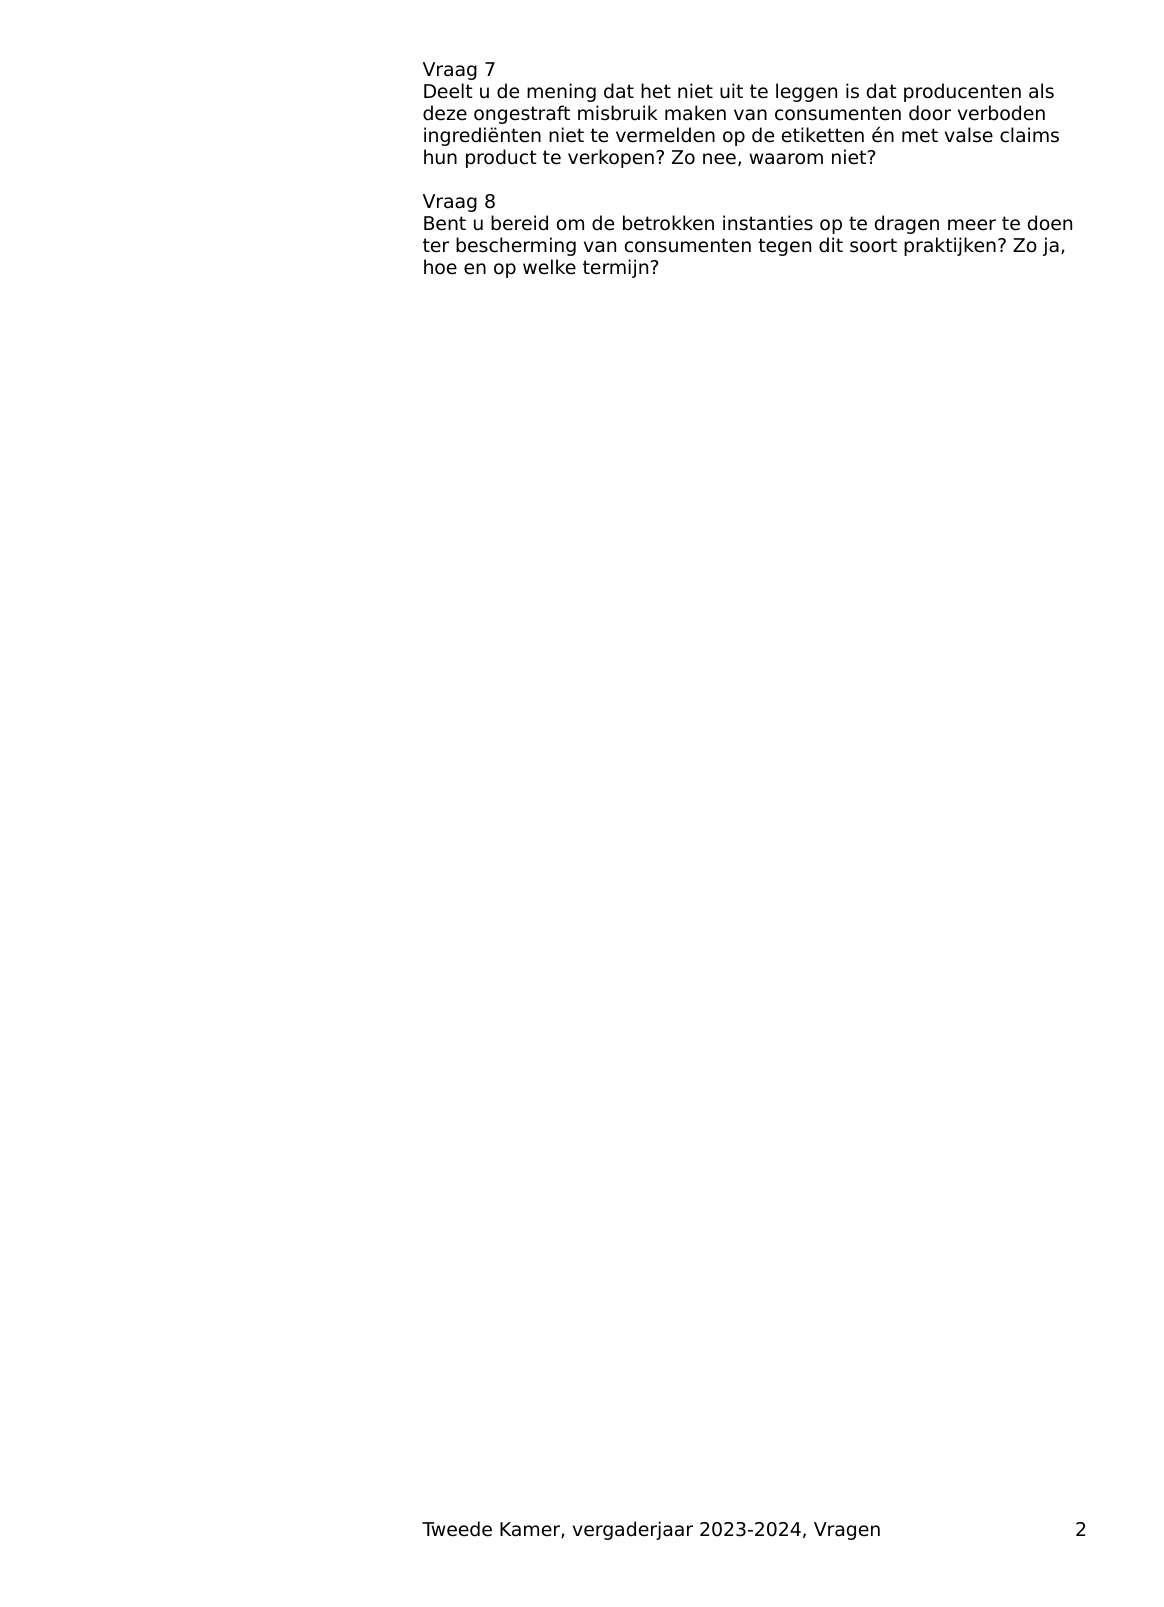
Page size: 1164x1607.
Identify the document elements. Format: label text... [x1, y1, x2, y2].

text Deelt u de mening dat het niet uit te leggen is dat producenten als deze ongestraft misbruik maken van consumenten door verboden ingrediënten niet te vermelden op de etiketten én met valse claims hun product te verkopen? Zo nee, waarom niet? [422, 81, 1087, 169]
text Vraag 8 [422, 191, 1087, 213]
text Bent u bereid om de betrokken instanties op te dragen meer te doen ter bescherming van consumenten tegen dit soort praktijken? Zo ja, hoe en op welke termijn? [422, 213, 1087, 279]
text Vraag 7 [422, 59, 1087, 81]
